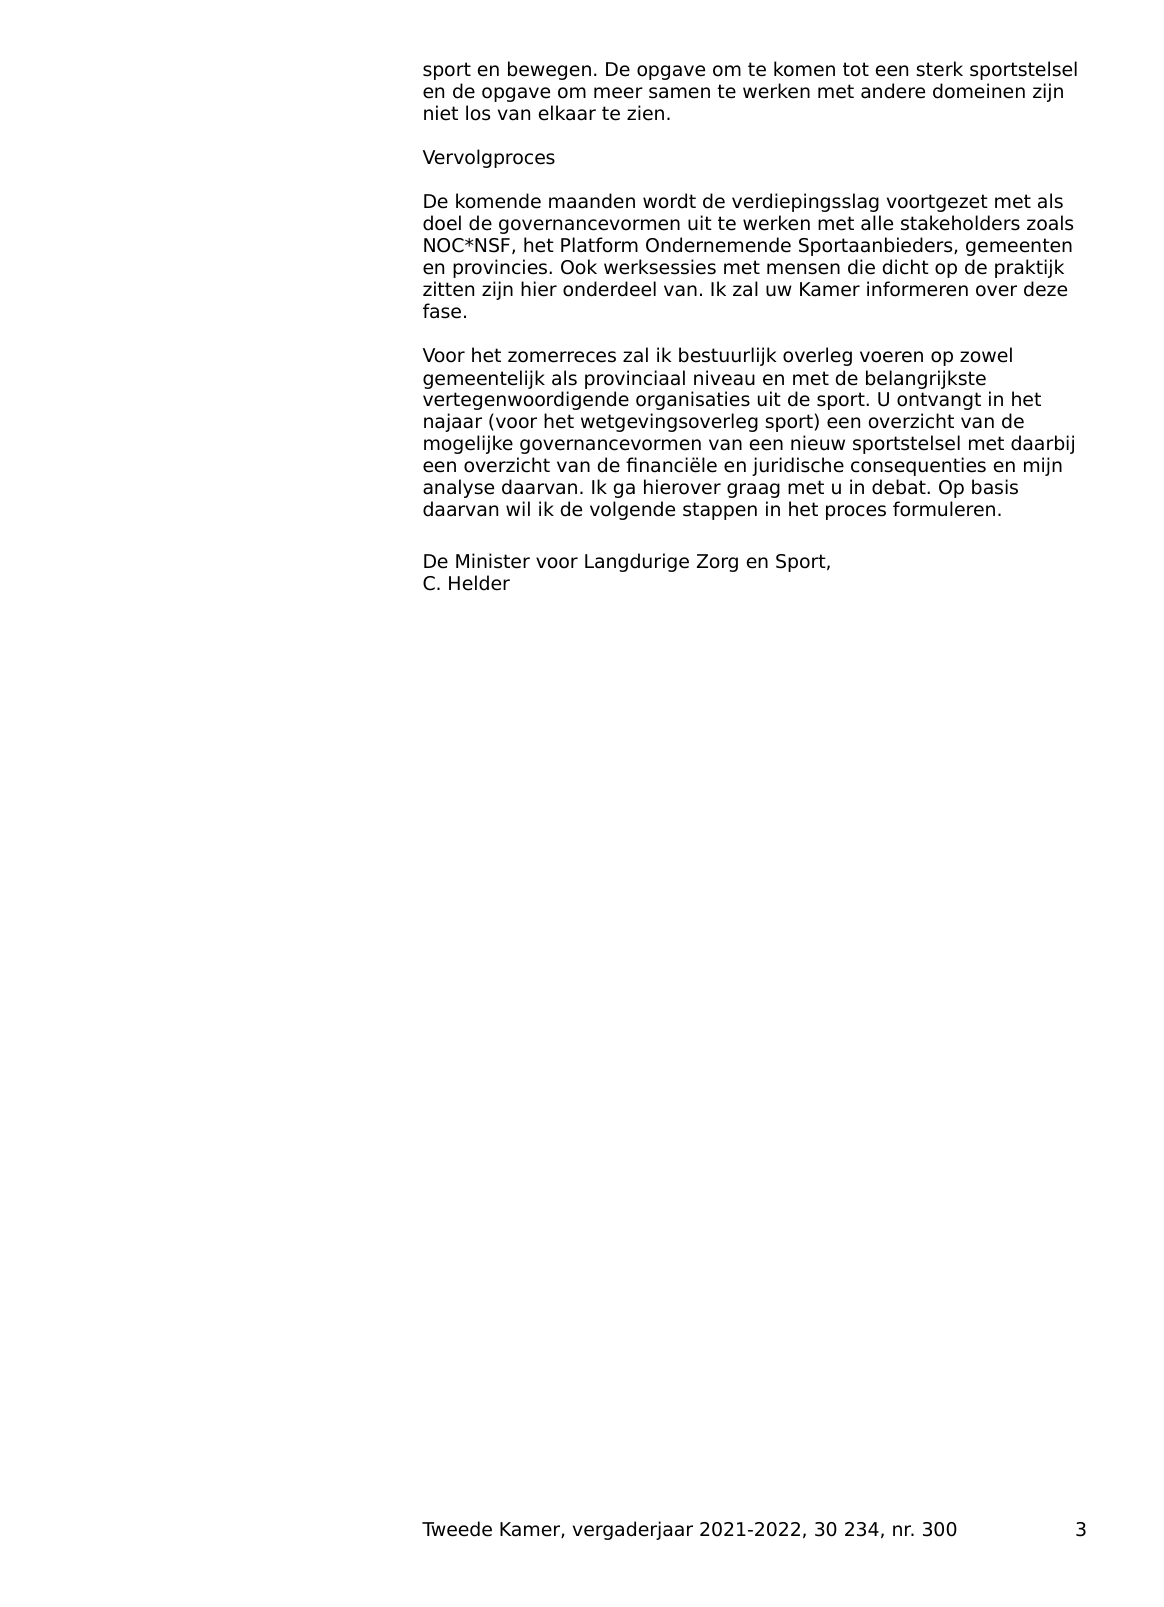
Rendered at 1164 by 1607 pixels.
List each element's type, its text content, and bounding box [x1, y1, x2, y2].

text De komende maanden wordt de verdiepingsslag voortgezet met als doel de governancevormen uit te werken met alle stakeholders zoals NOC*NSF, het Platform Ondernemende Sportaanbieders, gemeenten en provincies. Ook werksessies met mensen die dicht op de praktijk zitten zijn hier onderdeel van. Ik zal uw Kamer informeren over deze fase. [422, 191, 1087, 323]
subtitle Vervolgproces [422, 147, 1087, 169]
text Voor het zomerreces zal ik bestuurlijk overleg voeren op zowel gemeentelijk als provinciaal niveau en met de belangrijkste vertegenwoordigende organisaties uit de sport. U ontvangt in het najaar (voor het wetgevingsoverleg sport) een overzicht van de mogelijke governancevormen van een nieuw sportstelsel met daarbij een overzicht van de financiële en juridische consequenties en mijn analyse daarvan. Ik ga hierover graag met u in debat. Op basis daarvan wil ik de volgende stappen in het proces formuleren. [422, 345, 1087, 521]
text De Minister voor Langdurige Zorg en Sport, C. Helder [422, 551, 1087, 595]
text sport en bewegen. De opgave om te komen tot een sterk sportstelsel en de opgave om meer samen te werken met andere domeinen zijn niet los van elkaar te zien. [422, 59, 1087, 125]
